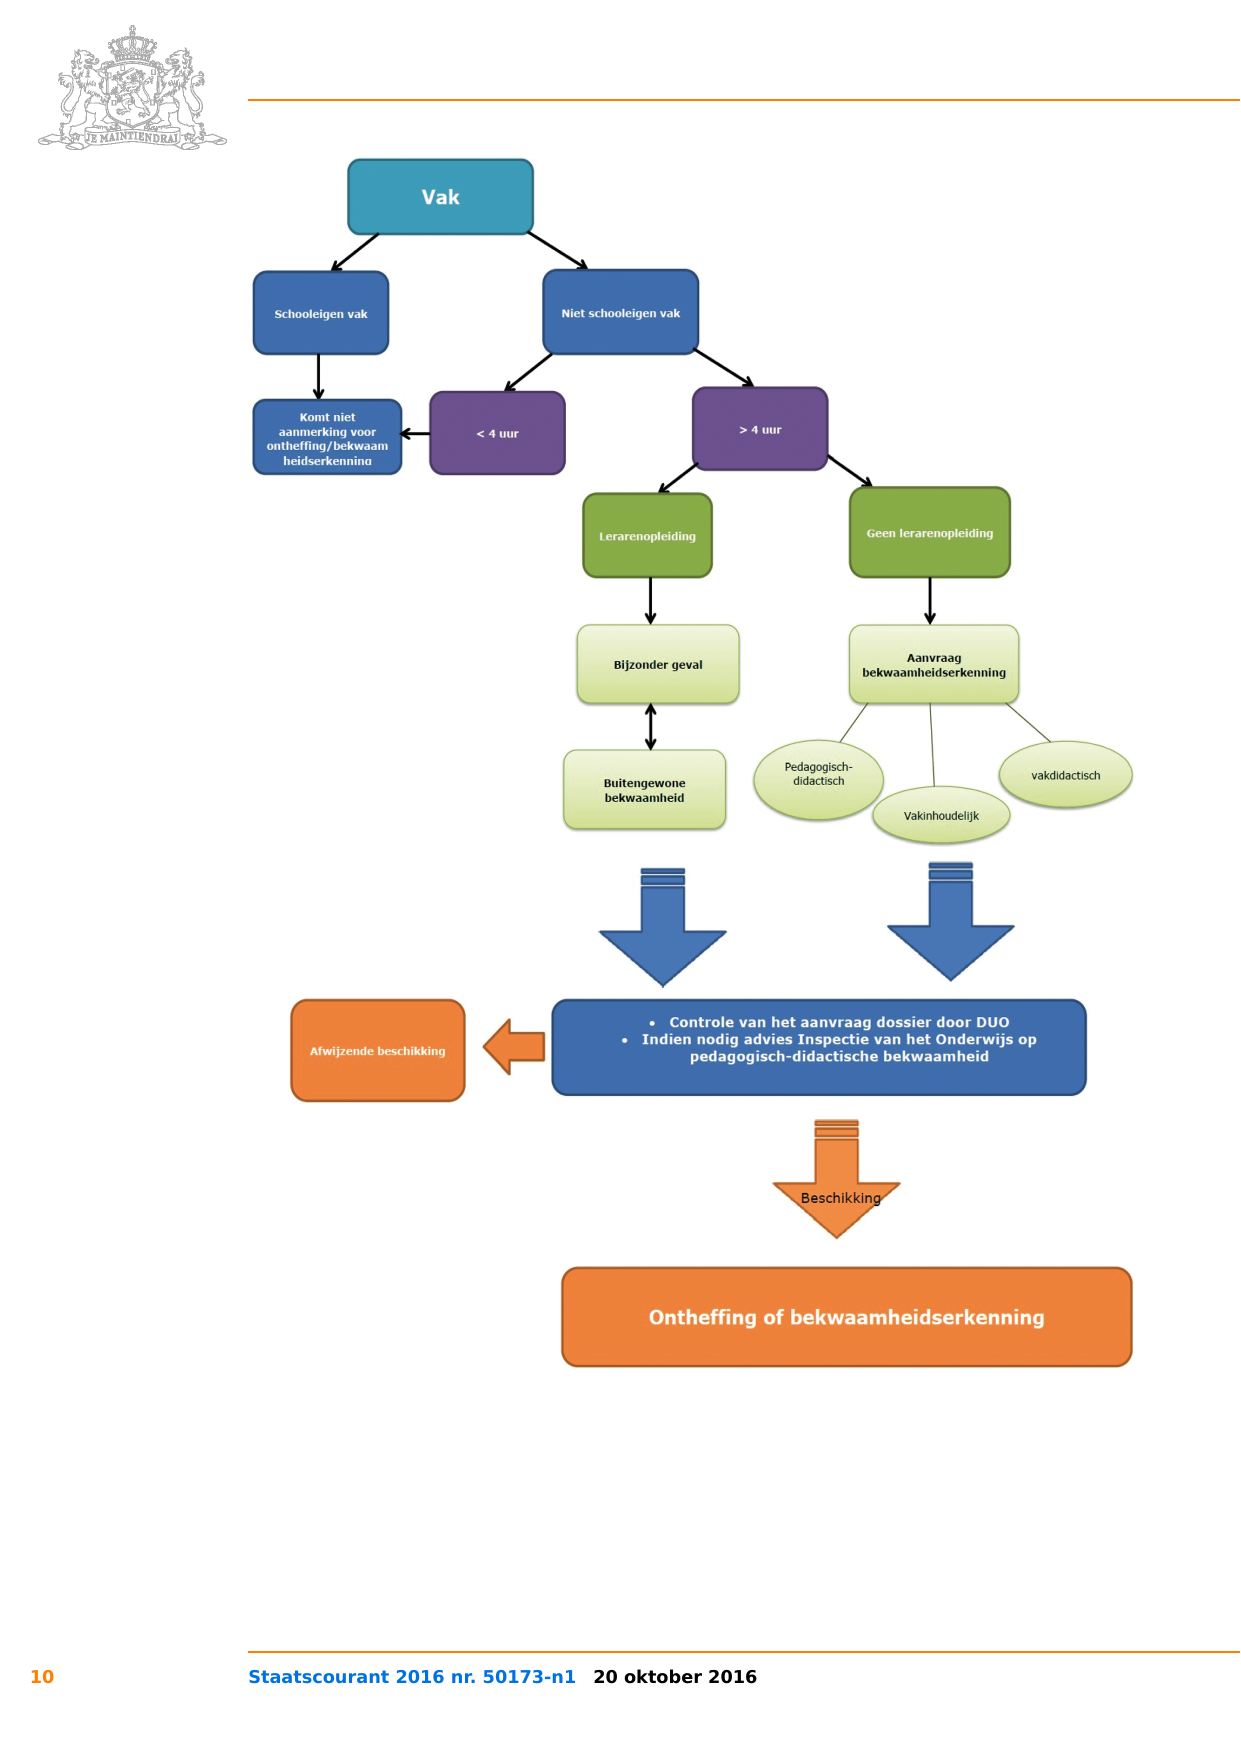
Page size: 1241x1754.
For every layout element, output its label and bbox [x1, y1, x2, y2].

picture [38, 25, 227, 150]
picture [248, 155, 1134, 1372]
